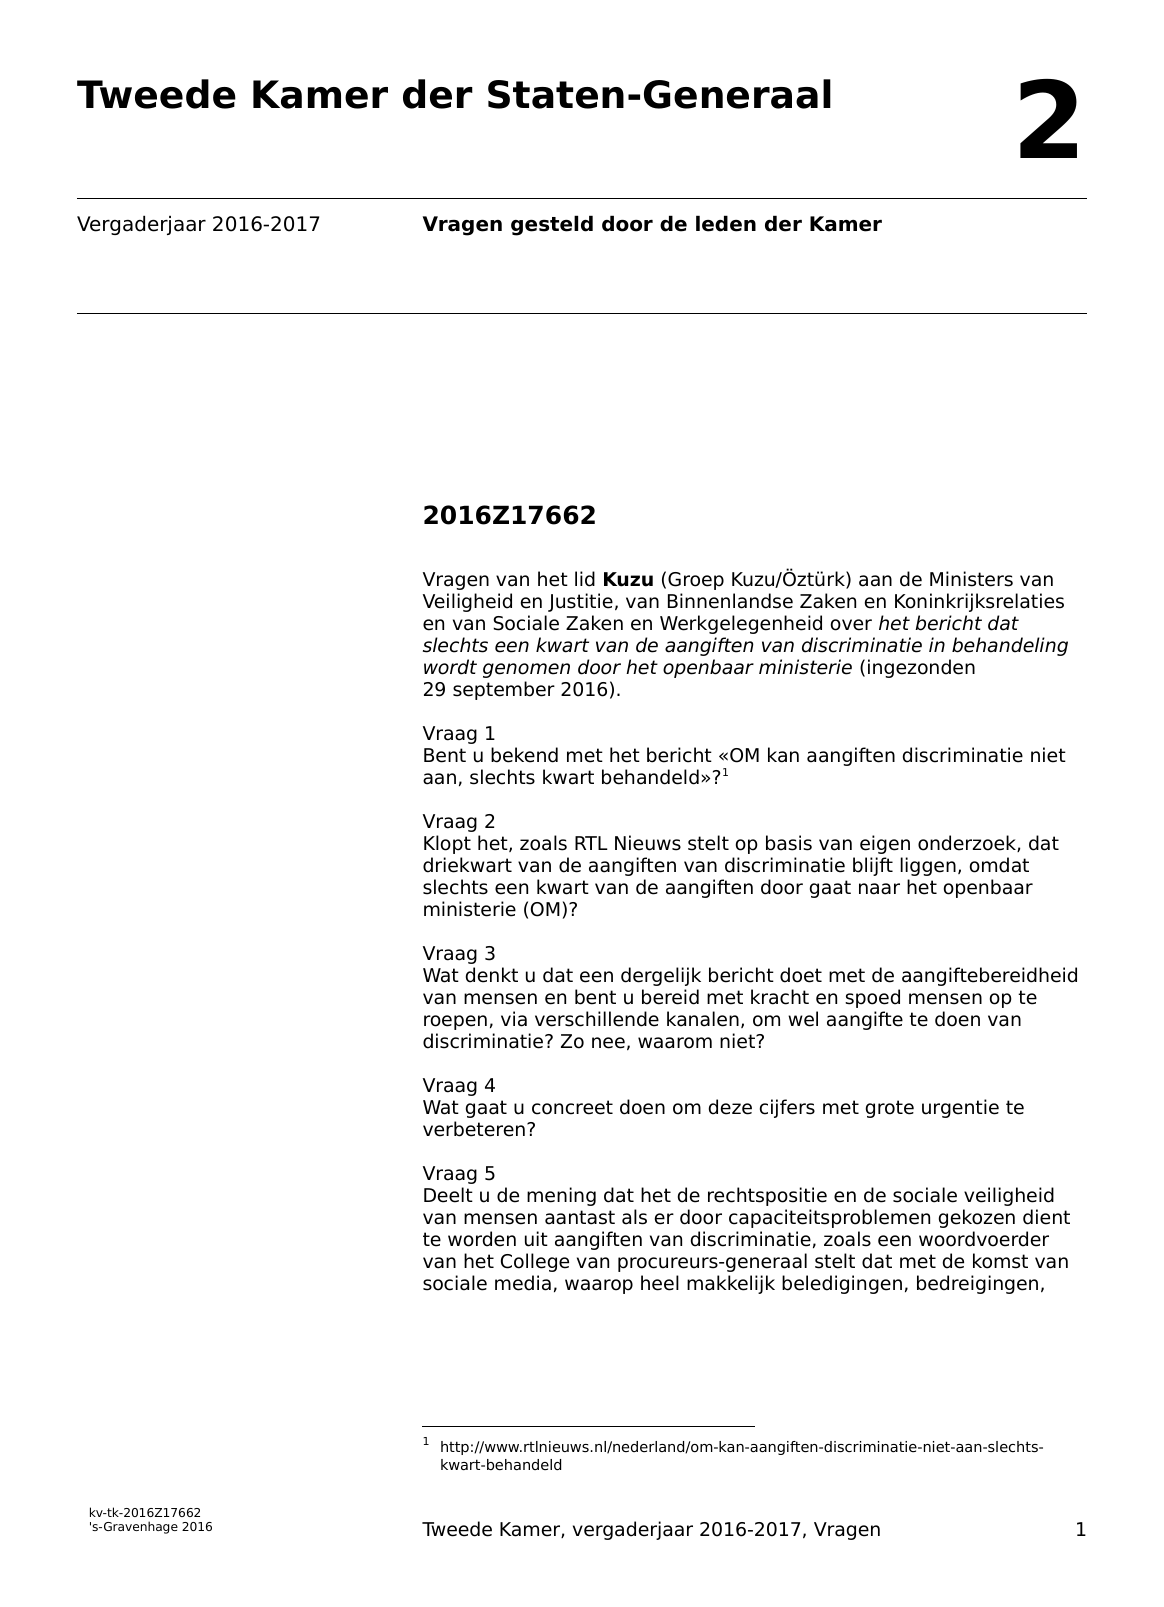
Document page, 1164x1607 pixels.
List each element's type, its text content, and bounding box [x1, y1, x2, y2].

text kv-tk-2016Z17662 [88, 1506, 323, 1520]
text Klopt het, zoals RTL Nieuws stelt op basis van eigen onderzoek, dat driekwart van de aangiften van discriminatie blijft liggen, omdat slechts een kwart van de aangiften door gaat naar het openbaar ministerie (OM)? [422, 833, 1087, 921]
text http://www.rtlnieuws.nl/nederland/om-kan-aangiften-discriminatie-niet-aan-slechts-kwart-behandeld [422, 1435, 1087, 1474]
table_header 2 [886, 59, 1087, 198]
text Vraag 1 [422, 723, 1087, 745]
text Vraag 2 [422, 811, 1087, 833]
text Vragen van het lid Kuzu (Groep Kuzu/Öztürk) aan de Ministers van Veiligheid en Justitie, van Binnenlandse Zaken en Koninkrijksrelaties en van Sociale Zaken en Werkgelegenheid over het bericht dat slechts een kwart van de aangiften van discriminatie in behandeling wordt genomen door het openbaar ministerie (ingezonden 29 september 2016). [422, 569, 1087, 701]
text 2016Z17662 [422, 501, 1087, 531]
text Deelt u de mening dat het de rechtspositie en de sociale veiligheid van mensen aantast als er door capaciteitsproblemen gekozen dient te worden uit aangiften van discriminatie, zoals een woordvoerder van het College van procureurs-generaal stelt dat met de komst van sociale media, waarop heel makkelijk beledigingen, bedreigingen, [422, 1185, 1087, 1295]
text Vraag 5 [422, 1163, 1087, 1185]
table_cell Vergaderjaar 2016-2017 [77, 199, 422, 313]
text Wat gaat u concreet doen om deze cijfers met grote urgentie te verbeteren? [422, 1097, 1087, 1141]
text Vraag 4 [422, 1075, 1087, 1097]
text Bent u bekend met het bericht «OM kan aangiften discriminatie niet aan, slechts kwart behandeld»? [422, 745, 1087, 789]
table_cell Vragen gesteld door de leden der Kamer [422, 199, 1087, 313]
text Wat denkt u dat een dergelijk bericht doet met de aangiftebereidheid van mensen en bent u bereid met kracht en spoed mensen op te roepen, via verschillende kanalen, om wel aangifte te doen van discriminatie? Zo nee, waarom niet? [422, 965, 1087, 1053]
text Vraag 3 [422, 943, 1087, 965]
text 's-Gravenhage 2016 [88, 1520, 323, 1534]
table_header Tweede Kamer der Staten-Generaal [77, 59, 886, 198]
